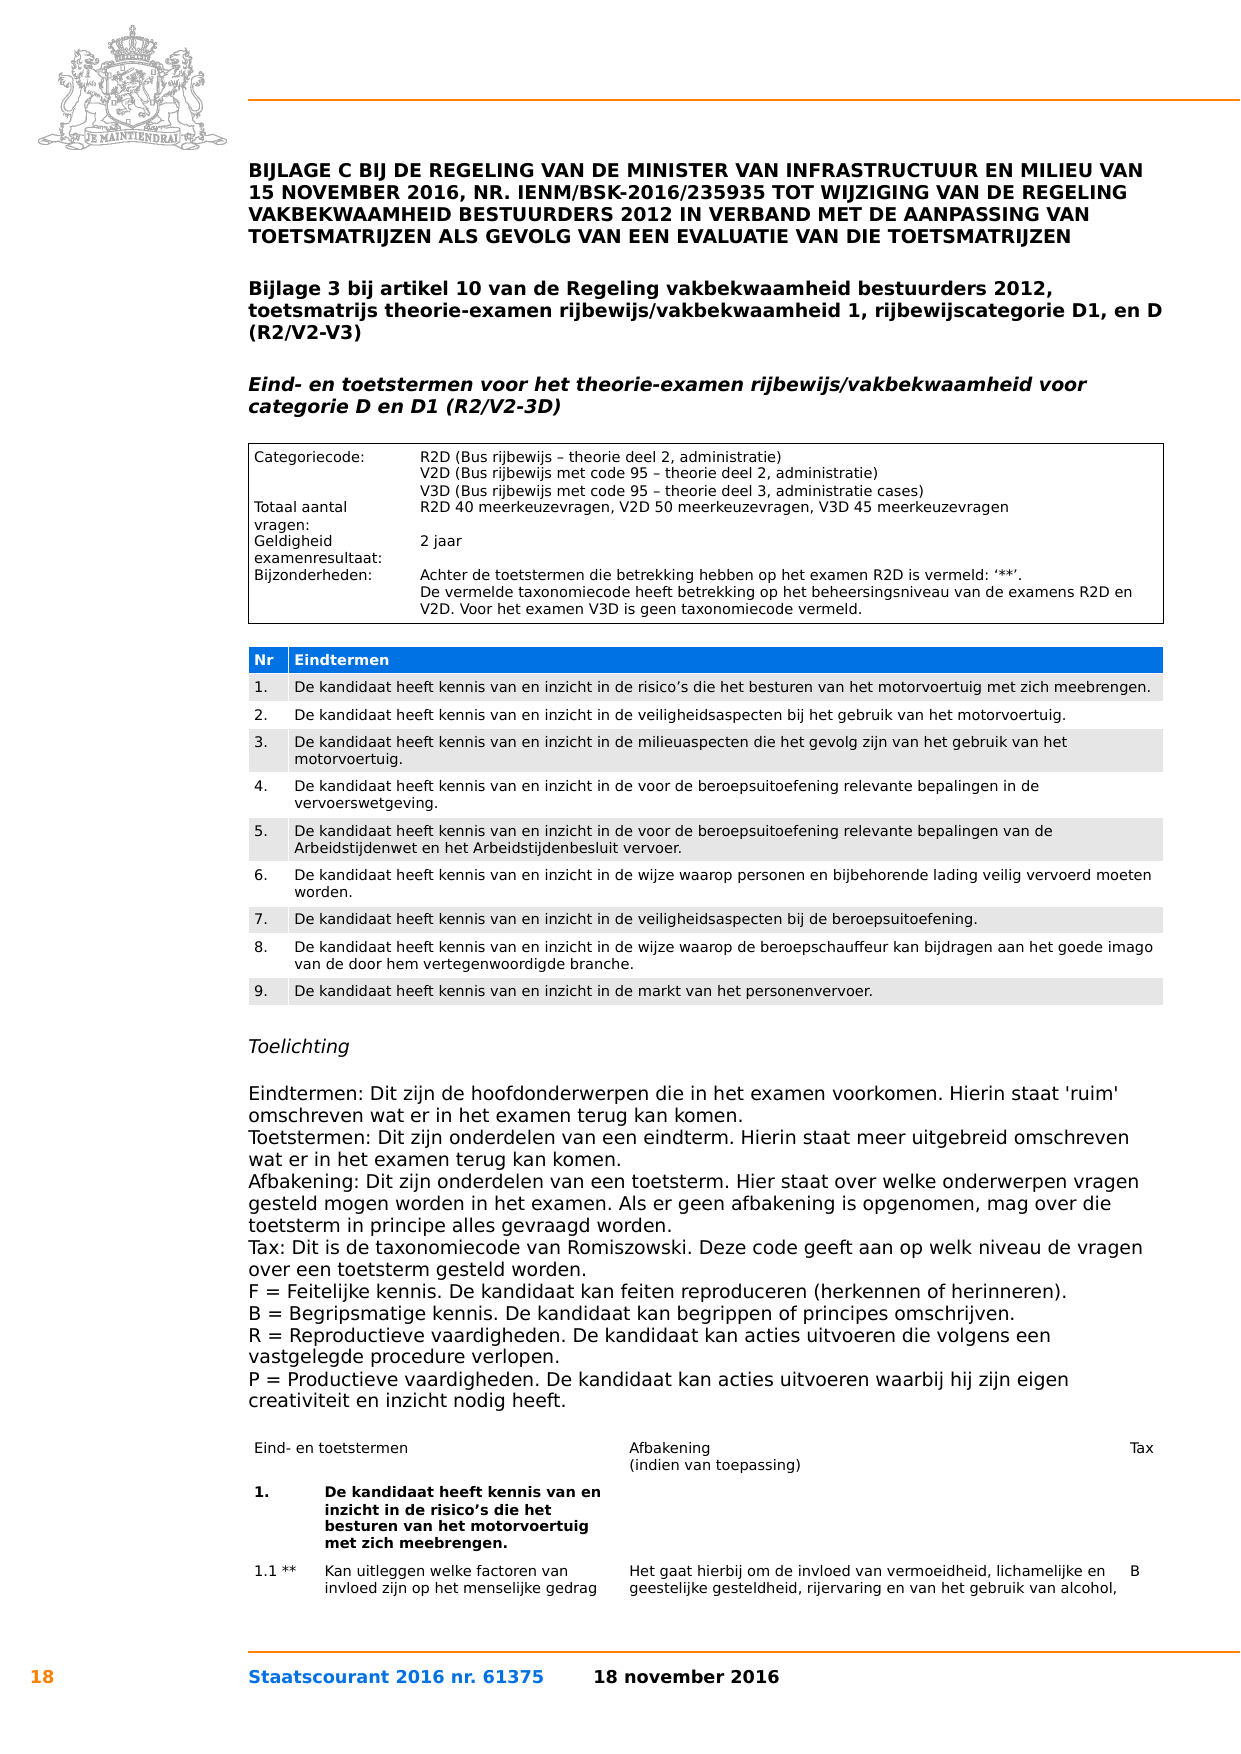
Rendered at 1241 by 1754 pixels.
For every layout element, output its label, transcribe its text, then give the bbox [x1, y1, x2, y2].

table_cell De kandidaat heeft kennis van en inzicht in de wijze waarop personen en bijbehorende lading veilig vervoerd moeten worden. [289, 862, 1163, 906]
table_cell 6. [249, 862, 288, 906]
table_cell 1.1 ** [249, 1558, 318, 1601]
text Eindtermen: Dit zijn de hoofdonderwerpen die in het examen voorkomen. Hierin staat 'ruim' omschreven wat er in het examen terug kan komen. [248, 1083, 1163, 1127]
table_cell 7. [249, 907, 288, 933]
table_cell 2. [249, 702, 288, 728]
table_cell Het gaat hierbij om de invloed van vermoeidheid, lichamelijke en geestelijke gesteldheid, rijervaring en van het gebruik van alcohol, [624, 1558, 1123, 1601]
table_cell 1. [249, 674, 288, 701]
text F = Feitelijke kennis. De kandidaat kan feiten reproduceren (herkennen of herinneren). [248, 1281, 1163, 1302]
table_cell De kandidaat heeft kennis van en inzicht in de wijze waarop de beroepschauffeur kan bijdragen aan het goede imago van de door hem vertegenwoordigde branche. [289, 934, 1163, 977]
table_cell 5. [249, 818, 288, 861]
table_cell De kandidaat heeft kennis van en inzicht in de markt van het personenvervoer. [289, 978, 1163, 1005]
text Toetstermen: Dit zijn onderdelen van een eindterm. Hierin staat meer uitgebreid omschreven wat er in het examen terug kan komen. [248, 1127, 1163, 1171]
table_cell 9. [249, 978, 288, 1005]
table_cell Geldigheid examenresultaat: [249, 533, 414, 567]
table_header Tax [1124, 1435, 1163, 1479]
subtitle Eind- en toetstermen voor het theorie-examen rijbewijs/vakbekwaamheid voor categorie D en D1 (R2/V2-3D) [248, 374, 1163, 418]
table_cell 3. [249, 729, 288, 772]
text Afbakening: Dit zijn onderdelen van een toetsterm. Hier staat over welke onderwerpen vragen gesteld mogen worden in het examen. Als er geen afbakening is opgenomen, mag over die toetsterm in principe alles gevraagd worden. [248, 1171, 1163, 1237]
table_cell [624, 1480, 1123, 1557]
table_header Eindtermen [289, 647, 1163, 673]
table_cell 1. [249, 1480, 318, 1557]
table_cell De kandidaat heeft kennis van en inzicht in de milieuaspecten die het gevolg zijn van het gebruik van het motorvoertuig. [289, 729, 1163, 772]
table_cell Totaal aantal vragen: [249, 499, 414, 533]
table_cell De kandidaat heeft kennis van en inzicht in de voor de beroepsuitoefening relevante bepalingen in de vervoerswetgeving. [289, 774, 1163, 817]
subtitle Bijlage 3 bij artikel 10 van de Regeling vakbekwaamheid bestuurders 2012, toetsmatrijs theorie-examen rijbewijs/vakbekwaamheid 1, rijbewijscategorie D1, en D (R2/V2-V3) [248, 278, 1163, 344]
table_cell [1124, 1480, 1163, 1557]
table_cell Kan uitleggen welke factoren van invloed zijn op het menselijke gedrag [319, 1558, 623, 1601]
table_cell De kandidaat heeft kennis van en inzicht in de risico’s die het besturen van het motorvoertuig met zich meebrengen. [289, 674, 1163, 701]
picture [38, 25, 227, 150]
subtitle BIJLAGE C BIJ DE REGELING VAN DE MINISTER VAN INFRASTRUCTUUR EN MILIEU VAN 15 NOVEMBER 2016, NR. IENM/BSK-2016/235935 TOT WIJZIGING VAN DE REGELING VAKBEKWAAMHEID BESTUURDERS 2012 IN VERBAND MET DE AANPASSING VAN TOETSMATRIJZEN ALS GEVOLG VAN EEN EVALUATIE VAN DIE TOETSMATRIJZEN [248, 160, 1163, 248]
text B = Begripsmatige kennis. De kandidaat kan begrippen of principes omschrijven. [248, 1302, 1163, 1324]
table_cell De kandidaat heeft kennis van en inzicht in de veiligheidsaspecten bij het gebruik van het motorvoertuig. [289, 702, 1163, 728]
table_header Afbakening (indien van toepassing) [624, 1435, 1123, 1479]
table_header Categoriecode: [249, 444, 414, 499]
table_cell R2D 40 meerkeuzevragen, V2D 50 meerkeuzevragen, V3D 45 meerkeuzevragen [414, 499, 1163, 533]
table_cell De kandidaat heeft kennis van en inzicht in de veiligheidsaspecten bij de beroepsuitoefening. [289, 907, 1163, 933]
subtitle Toelichting [248, 1036, 1163, 1058]
table_cell De kandidaat heeft kennis van en inzicht in de voor de beroepsuitoefening relevante bepalingen van de Arbeidstijdenwet en het Arbeidstijdenbesluit vervoer. [289, 818, 1163, 861]
text Tax: Dit is de taxonomiecode van Romiszowski. Deze code geeft aan op welk niveau de vragen over een toetsterm gesteld worden. [248, 1237, 1163, 1281]
table_cell B [1124, 1558, 1163, 1601]
table_header R2D (Bus rijbewijs – theorie deel 2, administratie) V2D (Bus rijbewijs met code 95 – theorie deel 2, administratie) V3D (Bus rijbewijs met code 95 – theorie deel 3, administratie cases) [414, 444, 1163, 499]
text P = Productieve vaardigheden. De kandidaat kan acties uitvoeren waarbij hij zijn eigen creativiteit en inzicht nodig heeft. [248, 1368, 1163, 1412]
table_cell Bijzonderheden: [249, 567, 414, 623]
table_cell 2 jaar [414, 533, 1163, 567]
table_header Nr [249, 647, 288, 673]
text R = Reproductieve vaardigheden. De kandidaat kan acties uitvoeren die volgens een vastgelegde procedure verlopen. [248, 1324, 1163, 1368]
table_header Eind- en toetstermen [249, 1435, 623, 1479]
table_cell 8. [249, 934, 288, 977]
table_cell Achter de toetstermen die betrekking hebben op het examen R2D is vermeld: ‘**’. De vermelde taxonomiecode heeft betrekking op het beheersingsniveau van de examens R2D en V2D. Voor het examen V3D is geen taxonomiecode vermeld. [414, 567, 1163, 623]
table_cell 4. [249, 774, 288, 817]
table_cell De kandidaat heeft kennis van en inzicht in de risico’s die het besturen van het motorvoertuig met zich meebrengen. [319, 1480, 623, 1557]
